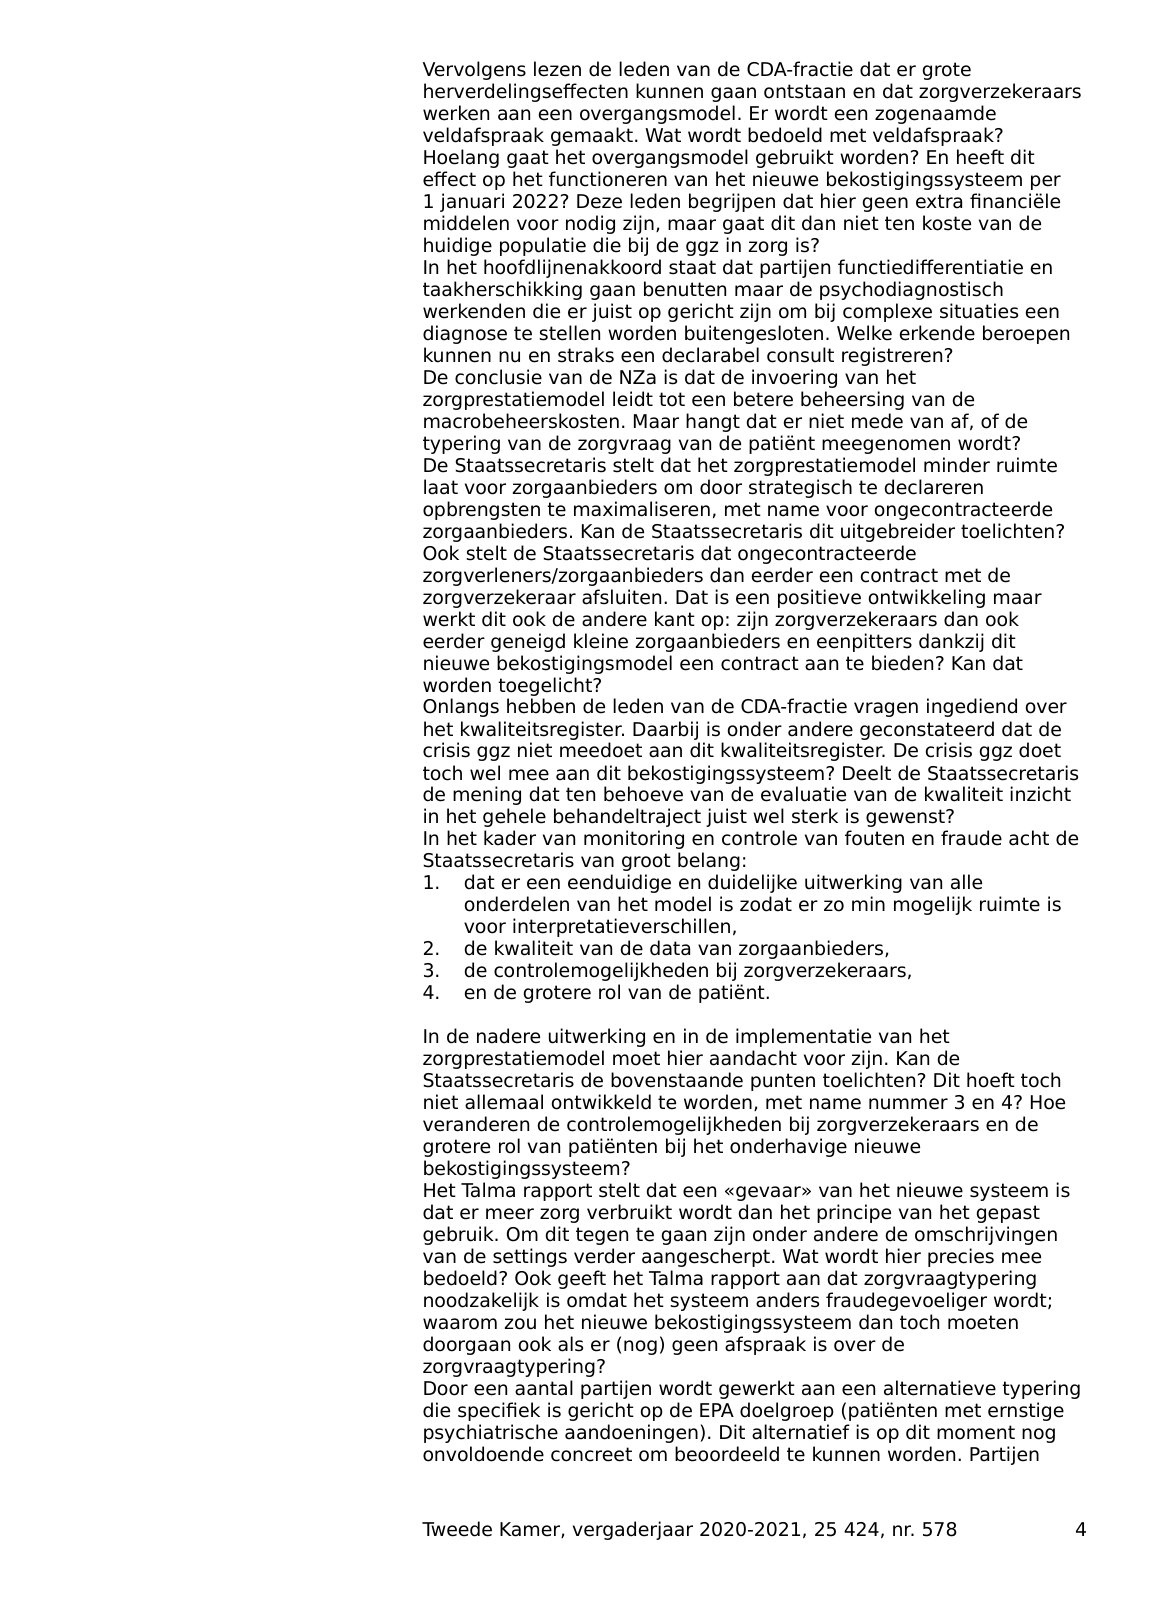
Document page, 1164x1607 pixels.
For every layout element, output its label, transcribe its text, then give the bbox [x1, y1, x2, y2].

text Ook stelt de Staatssecretaris dat ongecontracteerde zorgverleners/zorgaanbieders dan eerder een contract met de zorgverzekeraar afsluiten. Dat is een positieve ontwikkeling maar werkt dit ook de andere kant op: zijn zorgverzekeraars dan ook eerder geneigd kleine zorgaanbieders en eenpitters dankzij dit nieuwe bekostigingsmodel een contract aan te bieden? Kan dat worden toegelicht? [422, 543, 1087, 696]
text Het Talma rapport stelt dat een «gevaar» van het nieuwe systeem is dat er meer zorg verbruikt wordt dan het principe van het gepast gebruik. Om dit tegen te gaan zijn onder andere de omschrijvingen van de settings verder aangescherpt. Wat wordt hier precies mee bedoeld? Ook geeft het Talma rapport aan dat zorgvraagtypering noodzakelijk is omdat het systeem anders fraudegevoeliger wordt; waarom zou het nieuwe bekostigingssysteem dan toch moeten doorgaan ook als er (nog) geen afspraak is over de zorgvraagtypering? [422, 1180, 1087, 1378]
text In het kader van monitoring en controle van fouten en fraude acht de Staatssecretaris van groot belang: [422, 828, 1087, 872]
text Onlangs hebben de leden van de CDA-fractie vragen ingediend over het kwaliteitsregister. Daarbij is onder andere geconstateerd dat de crisis ggz niet meedoet aan dit kwaliteitsregister. De crisis ggz doet toch wel mee aan dit bekostigingssysteem? Deelt de Staatssecretaris de mening dat ten behoeve van de evaluatie van de kwaliteit inzicht in het gehele behandeltraject juist wel sterk is gewenst? [422, 696, 1087, 828]
text In de nadere uitwerking en in de implementatie van het zorgprestatiemodel moet hier aandacht voor zijn. Kan de Staatssecretaris de bovenstaande punten toelichten? Dit hoeft toch niet allemaal ontwikkeld te worden, met name nummer 3 en 4? Hoe veranderen de controlemogelijkheden bij zorgverzekeraars en de grotere rol van patiënten bij het onderhavige nieuwe bekostigingssysteem? [422, 1026, 1087, 1180]
text De conclusie van de NZa is dat de invoering van het zorgprestatiemodel leidt tot een betere beheersing van de macrobeheerskosten. Maar hangt dat er niet mede van af, of de typering van de zorgvraag van de patiënt meegenomen wordt? [422, 367, 1087, 455]
text Door een aantal partijen wordt gewerkt aan een alternatieve typering die specifiek is gericht op de EPA doelgroep (patiënten met ernstige psychiatrische aandoeningen). Dit alternatief is op dit moment nog onvoldoende concreet om beoordeeld te kunnen worden. Partijen [422, 1378, 1087, 1466]
text In het hoofdlijnenakkoord staat dat partijen functiedifferentiatie en taakherschikking gaan benutten maar de psychodiagnostisch werkenden die er juist op gericht zijn om bij complexe situaties een diagnose te stellen worden buitengesloten. Welke erkende beroepen kunnen nu en straks een declarabel consult registreren? [422, 257, 1087, 367]
text De Staatssecretaris stelt dat het zorgprestatiemodel minder ruimte laat voor zorgaanbieders om door strategisch te declareren opbrengsten te maximaliseren, met name voor ongecontracteerde zorgaanbieders. Kan de Staatssecretaris dit uitgebreider toelichten? [422, 455, 1087, 543]
text 3. de controlemogelijkheden bij zorgverzekeraars, [422, 960, 1087, 982]
text Vervolgens lezen de leden van de CDA-fractie dat er grote herverdelingseffecten kunnen gaan ontstaan en dat zorgverzekeraars werken aan een overgangsmodel. Er wordt een zogenaamde veldafspraak gemaakt. Wat wordt bedoeld met veldafspraak? Hoelang gaat het overgangsmodel gebruikt worden? En heeft dit effect op het functioneren van het nieuwe bekostigingssysteem per 1 januari 2022? Deze leden begrijpen dat hier geen extra financiële middelen voor nodig zijn, maar gaat dit dan niet ten koste van de huidige populatie die bij de ggz in zorg is? [422, 59, 1087, 257]
text 2. de kwaliteit van de data van zorgaanbieders, [422, 938, 1087, 960]
text 4. en de grotere rol van de patiënt. [422, 982, 1087, 1004]
text 1. dat er een eenduidige en duidelijke uitwerking van alle onderdelen van het model is zodat er zo min mogelijk ruimte is voor interpretatieverschillen, [422, 872, 1087, 938]
